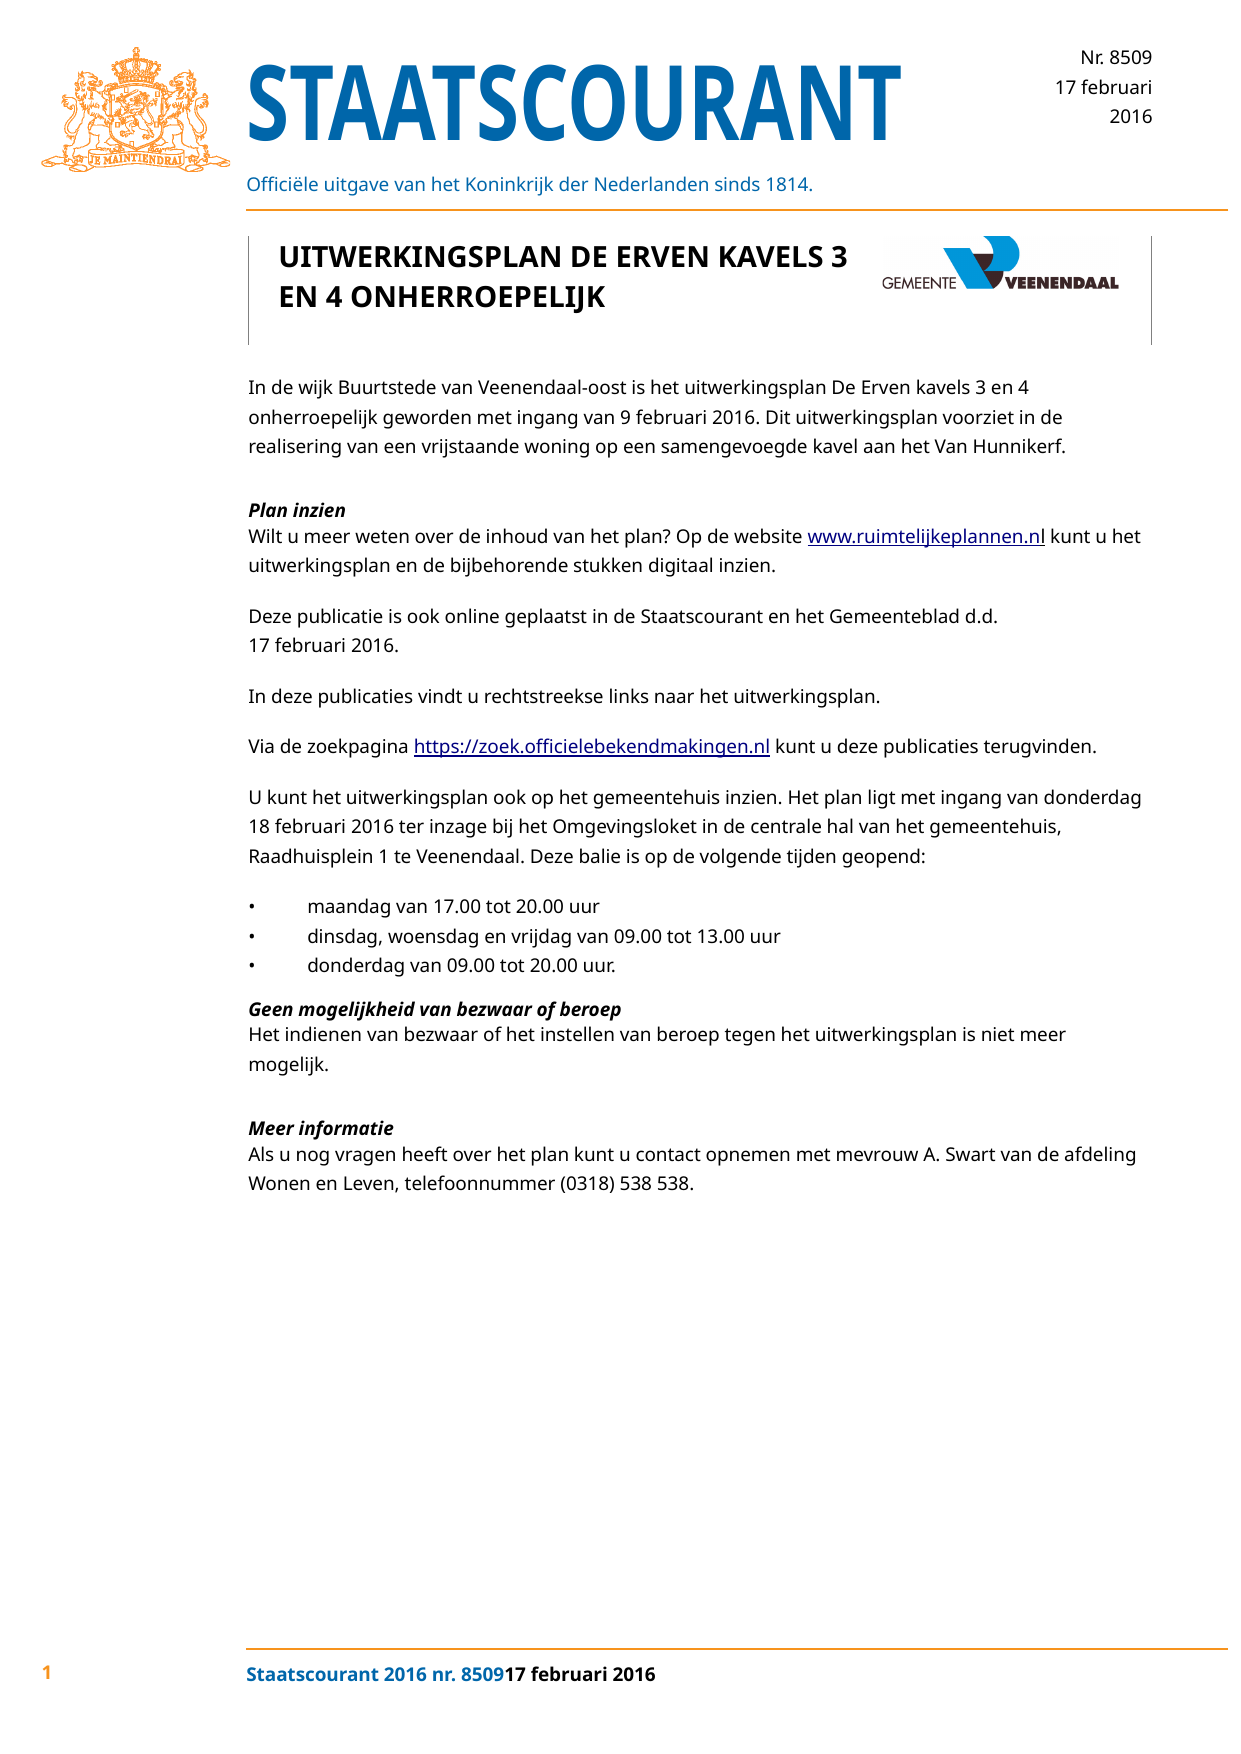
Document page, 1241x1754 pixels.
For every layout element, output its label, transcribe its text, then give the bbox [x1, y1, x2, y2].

text In de wijk Buurtstede van Veenendaal-oost is het uitwerkingsplan De Erven kavels 3 en 4 onherroepelijk geworden met ingang van 9 februari 2016. Dit uitwerkingsplan voorziet in de realisering van een vrijstaande woning op een samengevoegde kavel aan het Van Hunnikerf. [248, 374, 1152, 459]
text In deze publicaties vindt u rechtstreekse links naar het uitwerkingsplan. [248, 683, 1152, 709]
list donderdag van 09.00 tot 20.00 uur. [248, 953, 1152, 978]
table_header [850, 236, 1151, 345]
picture [41, 47, 231, 172]
text Plan inzien [248, 497, 1152, 523]
text U kunt het uitwerkingsplan ook op het gemeentehuis inzien. Het plan ligt met ingang van donderdag 18 februari 2016 ter inzage bij het Omgevingsloket in de centrale hal van het gemeentehuis, Raadhuisplein 1 te Veenendaal. Deze balie is op de volgende tijden geopend: [248, 784, 1152, 869]
text Wilt u meer weten over de inhoud van het plan? Op de website www.ruimtelijkeplannen.nl kunt u het uitwerkingsplan en de bijbehorende stukken digitaal inzien. [248, 523, 1152, 578]
text Het indienen van bezwaar of het instellen van beroep tegen het uitwerkingsplan is niet meer mogelijk. [248, 1022, 1152, 1077]
list dinsdag, woensdag en vrijdag van 09.00 tot 13.00 uur [248, 923, 1152, 949]
text Meer informatie [248, 1115, 1152, 1141]
picture [882, 236, 993, 289]
list maandag van 17.00 tot 20.00 uur [248, 893, 1152, 919]
text Als u nog vragen heeft over het plan kunt u contact opnemen met mevrouw A. Swart van de afdeling Wonen en Leven, telefoonnummer (0318) 538 538. [248, 1141, 1152, 1196]
text Via de zoekpagina https://zoek.officielebekendmakingen.nl kunt u deze publicaties terugvinden. [248, 733, 1152, 759]
picture [985, 236, 1119, 289]
text Deze publicatie is ook online geplaatst in de Staatscourant en het Gemeenteblad d.d. 17 februari 2016. [248, 603, 1152, 658]
table_header UITWERKINGSPLAN DE ERVEN KAVELS 3 EN 4 ONHERROEPELIJK [249, 236, 850, 345]
text Geen mogelijkheid van bezwaar of beroep [248, 996, 1152, 1022]
